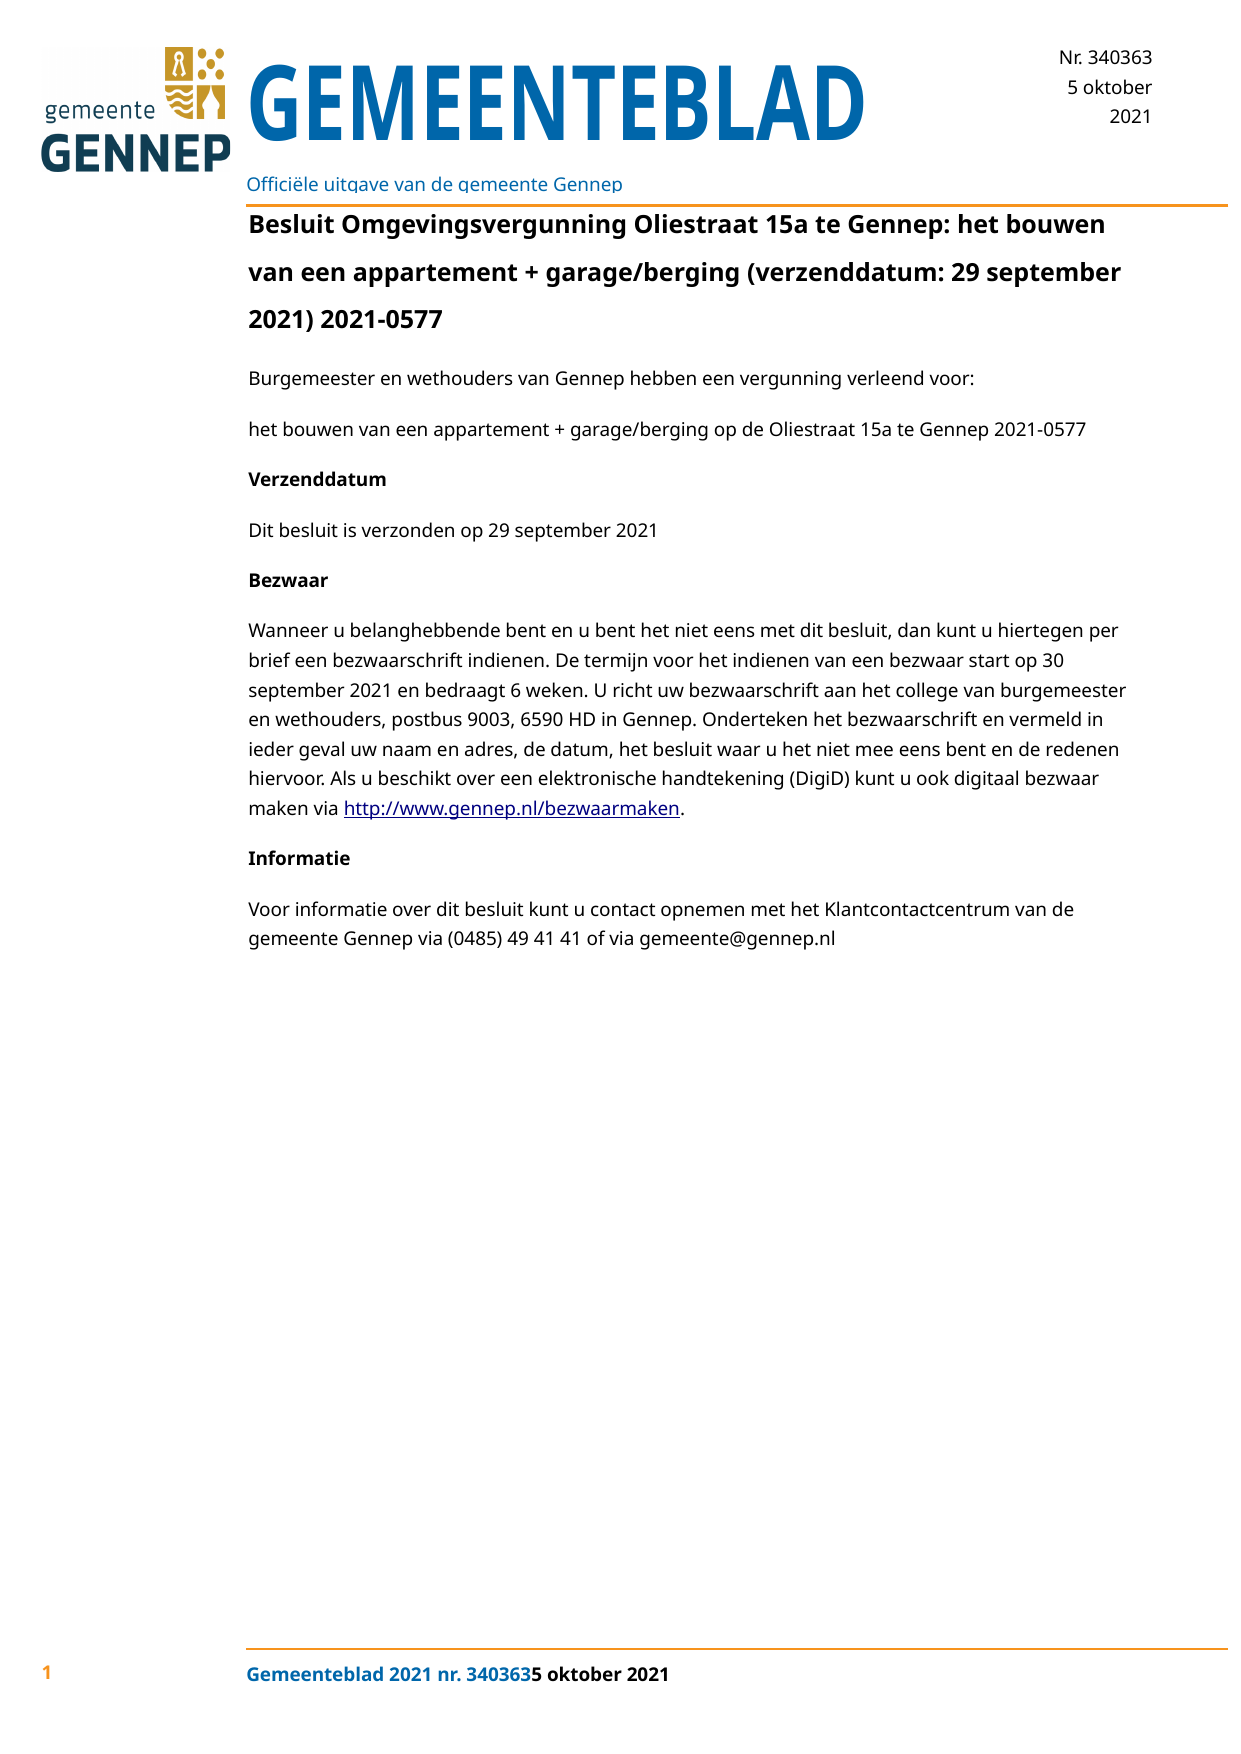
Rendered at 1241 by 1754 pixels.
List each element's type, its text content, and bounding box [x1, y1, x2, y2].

text Bezwaar [248, 567, 1152, 593]
text Verzenddatum [248, 466, 1152, 492]
text Dit besluit is verzonden op 29 september 2021 [248, 517, 1152, 542]
text Burgemeester en wethouders van Gennep hebben een vergunning verleend voor: [248, 366, 1152, 391]
picture [41, 47, 231, 172]
text Besluit Omgevingsvergunning Oliestraat 15a te Gennep: het bouwen van een appartement + garage/berging (verzenddatum: 29 september 2021) 2021-0577 [248, 207, 1152, 336]
text het bouwen van een appartement + garage/berging op de Oliestraat 15a te Gennep 2021-0577 [248, 416, 1152, 442]
text Voor informatie over dit besluit kunt u contact opnemen met het Klantcontactcentrum van de gemeente Gennep via (0485) 49 41 41 of via gemeente@gennep.nl [248, 896, 1152, 951]
text Wanneer u belanghebbende bent en u bent het niet eens met dit besluit, dan kunt u hiertegen per brief een bezwaarschrift indienen. De termijn voor het indienen van een bezwaar start op 30 september 2021 en bedraagt 6 weken. U richt uw bezwaarschrift aan het college van burgemeester en wethouders, postbus 9003, 6590 HD in Gennep. Onderteken het bezwaarschrift en vermeld in ieder geval uw naam en adres, de datum, het besluit waar u het niet mee eens bent en de redenen hiervoor. Als u beschikt over een elektronische handtekening (DigiD) kunt u ook digitaal bezwaar maken via http://www.gennep.nl/bezwaarmaken. [248, 618, 1152, 821]
text Informatie [248, 846, 1152, 871]
